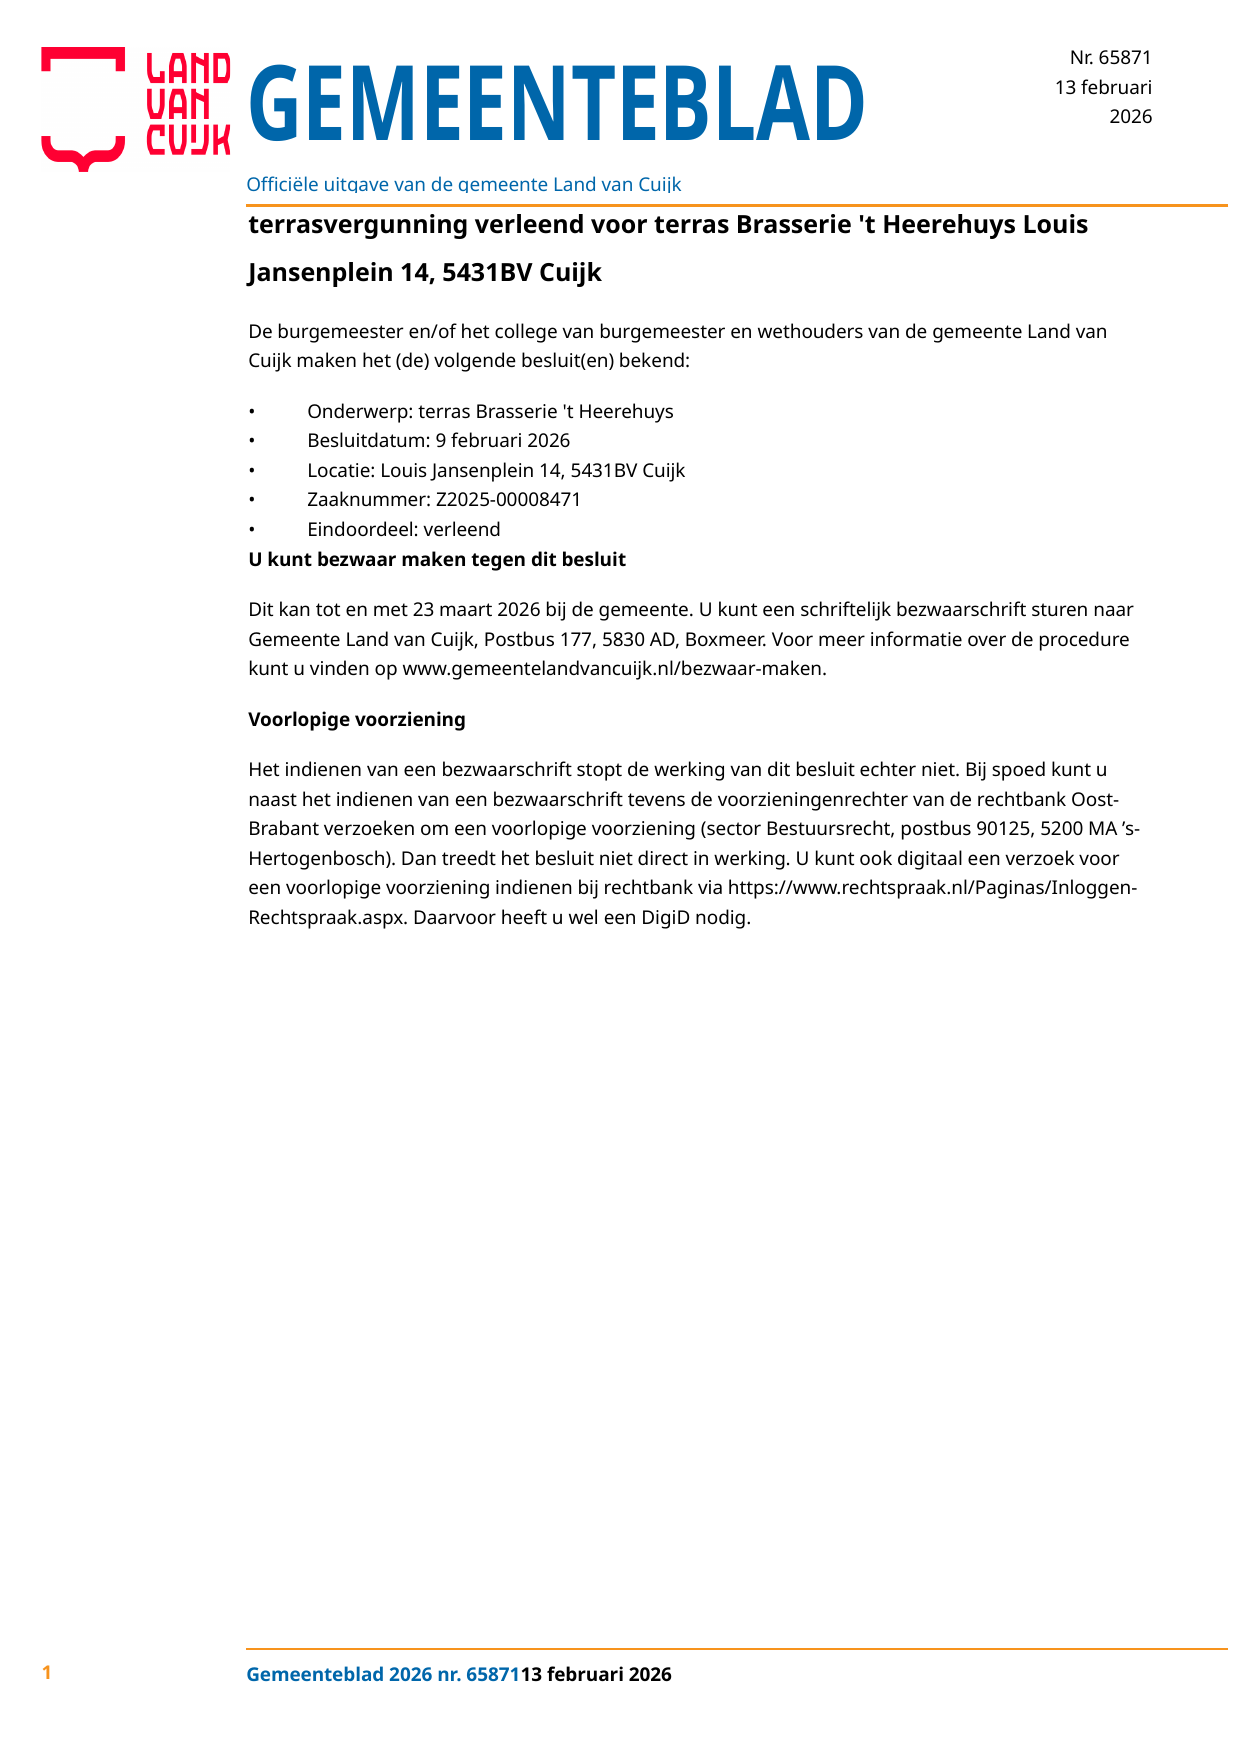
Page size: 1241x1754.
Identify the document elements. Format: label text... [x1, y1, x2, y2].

list Besluitdatum: 9 februari 2026 [248, 427, 1152, 453]
text De burgemeester en/of het college van burgemeester en wethouders van de gemeente Land van Cuijk maken het (de) volgende besluit(en) bekend: [248, 318, 1152, 373]
list Locatie: Louis Jansenplein 14, 5431BV Cuijk [248, 457, 1152, 483]
text U kunt bezwaar maken tegen dit besluit [248, 546, 1152, 572]
text Dit kan tot en met 23 maart 2026 bij de gemeente. U kunt een schriftelijk bezwaarschrift sturen naar Gemeente Land van Cuijk, Postbus 177, 5830 AD, Boxmeer. Voor meer informatie over de procedure kunt u vinden op www.gemeentelandvancuijk.nl/bezwaar-maken. [248, 596, 1152, 681]
list Eindoordeel: verleend [248, 516, 1152, 542]
text Het indienen van een bezwaarschrift stopt de werking van dit besluit echter niet. Bij spoed kunt u naast het indienen van een bezwaarschrift tevens de voorzieningenrechter van de rechtbank Oost-Brabant verzoeken om een voorlopige voorziening (sector Bestuursrecht, postbus 90125, 5200 MA ’s-Hertogenbosch). Dan treedt het besluit niet direct in werking. U kunt ook digitaal een verzoek voor een voorlopige voorziening indienen bij rechtbank via https://www.rechtspraak.nl/Paginas/Inloggen-Rechtspraak.aspx. Daarvoor heeft u wel een DigiD nodig. [248, 756, 1152, 930]
text Voorlopige voorziening [248, 706, 1152, 732]
picture [41, 47, 231, 172]
list Zaaknummer: Z2025-00008471 [248, 487, 1152, 512]
text terrasvergunning verleend voor terras Brasserie 't Heerehuys Louis Jansenplein 14, 5431BV Cuijk [248, 207, 1152, 288]
list Onderwerp: terras Brasserie 't Heerehuys [248, 398, 1152, 424]
